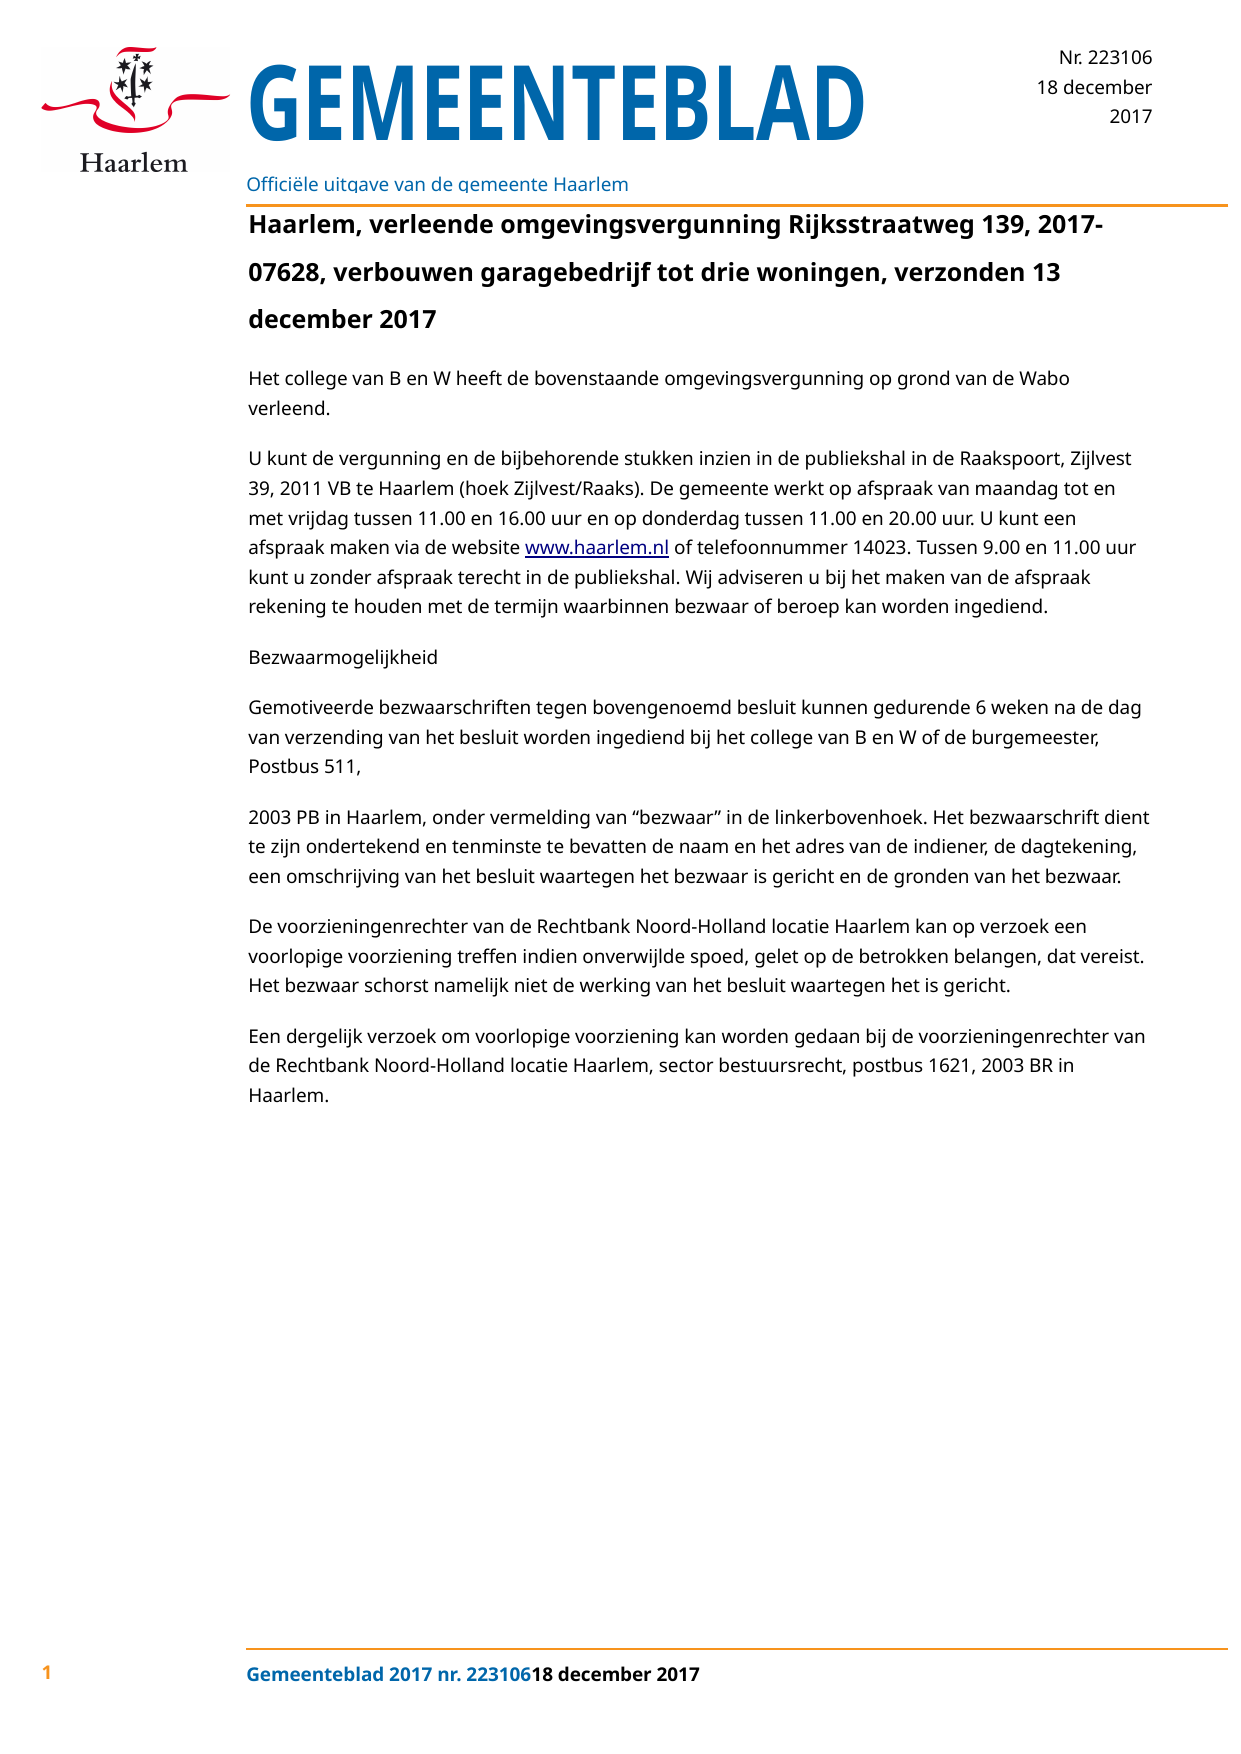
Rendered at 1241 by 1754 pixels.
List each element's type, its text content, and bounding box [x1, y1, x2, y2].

text Haarlem, verleende omgevingsvergunning Rijksstraatweg 139, 2017-07628, verbouwen garagebedrijf tot drie woningen, verzonden 13 december 2017 [248, 207, 1152, 336]
text Een dergelijk verzoek om voorlopige voorziening kan worden gedaan bij de voorzieningenrechter van de Rechtbank Noord-Holland locatie Haarlem, sector bestuursrecht, postbus 1621, 2003 BR in Haarlem. [248, 1023, 1152, 1108]
text Gemotiveerde bezwaarschriften tegen bovengenoemd besluit kunnen gedurende 6 weken na de dag van verzending van het besluit worden ingediend bij het college van B en W of de burgemeester, Postbus 511, [248, 694, 1152, 779]
text Het college van B en W heeft de bovenstaande omgevingsvergunning op grond van de Wabo verleend. [248, 366, 1152, 421]
text De voorzieningenrechter van de Rechtbank Noord-Holland locatie Haarlem kan op verzoek een voorlopige voorziening treffen indien onverwijlde spoed, gelet op de betrokken belangen, dat vereist. Het bezwaar schorst namelijk niet de werking van het besluit waartegen het is gericht. [248, 913, 1152, 998]
picture [41, 47, 231, 172]
text Bezwaarmogelijkheid [248, 644, 1152, 669]
text U kunt de vergunning en de bijbehorende stukken inzien in de publiekshal in de Raakspoort, Zijlvest 39, 2011 VB te Haarlem (hoek Zijlvest/Raaks). De gemeente werkt op afspraak van maandag tot en met vrijdag tussen 11.00 en 16.00 uur en op donderdag tussen 11.00 en 20.00 uur. U kunt een afspraak maken via de website www.haarlem.nl of telefoonnummer 14023. Tussen 9.00 en 11.00 uur kunt u zonder afspraak terecht in de publiekshal. Wij adviseren u bij het maken van de afspraak rekening te houden met de termijn waarbinnen bezwaar of beroep kan worden ingediend. [248, 446, 1152, 619]
text 2003 PB in Haarlem, onder vermelding van “bezwaar” in de linkerbovenhoek. Het bezwaarschrift dient te zijn ondertekend en tenminste te bevatten de naam en het adres van de indiener, de dagtekening, een omschrijving van het besluit waartegen het bezwaar is gericht en de gronden van het bezwaar. [248, 804, 1152, 889]
